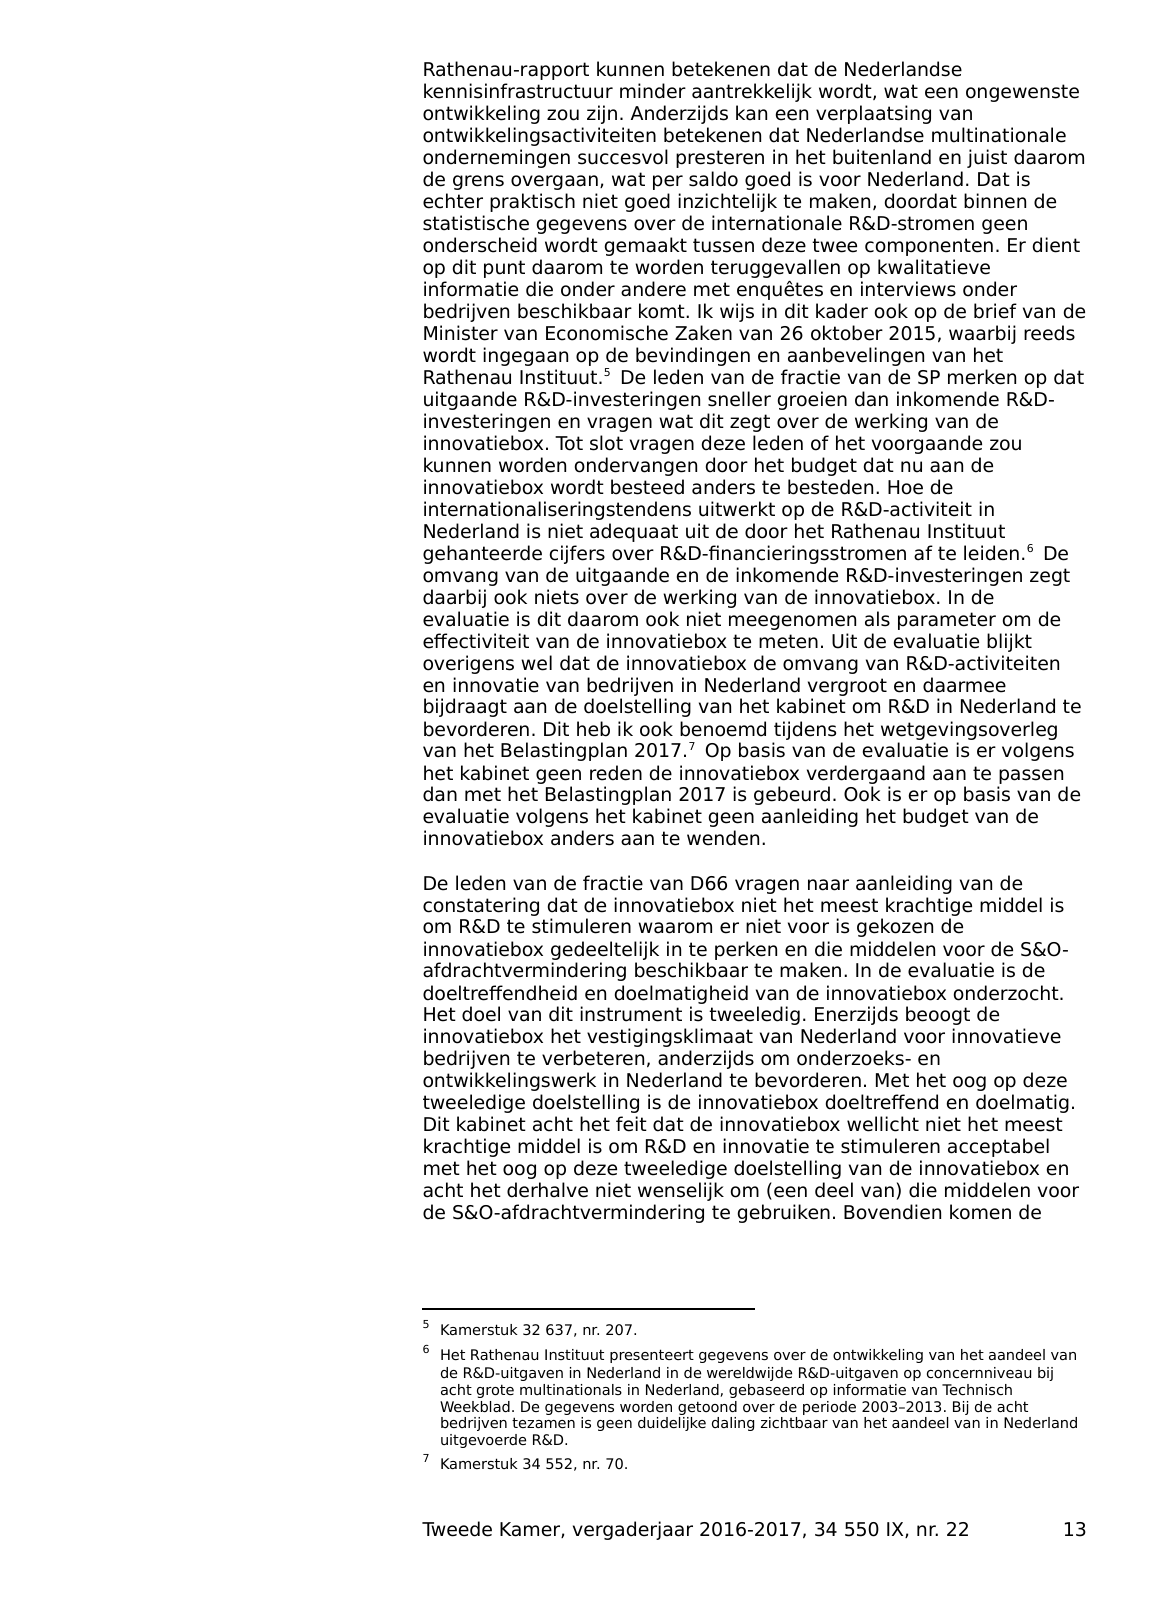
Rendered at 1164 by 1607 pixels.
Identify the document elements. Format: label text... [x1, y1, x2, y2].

text Kamerstuk 34 552, nr. 70. [422, 1452, 1087, 1474]
text De leden van de fractie van D66 vragen naar aanleiding van de constatering dat de innovatiebox niet het meest krachtige middel is om R&D te stimuleren waarom er niet voor is gekozen de innovatiebox gedeeltelijk in te perken en die middelen voor de S&O-afdrachtvermindering beschikbaar te maken. In de evaluatie is de doeltreffendheid en doelmatigheid van de innovatiebox onderzocht. Het doel van dit instrument is tweeledig. Enerzijds beoogt de innovatiebox het vestigingsklimaat van Nederland voor innovatieve bedrijven te verbeteren, anderzijds om onderzoeks- en ontwikkelingswerk in Nederland te bevorderen. Met het oog op deze tweeledige doelstelling is de innovatiebox doeltreffend en doelmatig. Dit kabinet acht het feit dat de innovatiebox wellicht niet het meest krachtige middel is om R&D en innovatie te stimuleren acceptabel met het oog op deze tweeledige doelstelling van de innovatiebox en acht het derhalve niet wenselijk om (een deel van) die middelen voor de S&O-afdrachtvermindering te gebruiken. Bovendien komen de [422, 872, 1087, 1224]
text Kamerstuk 32 637, nr. 207. [422, 1318, 1087, 1340]
text Het Rathenau Instituut presenteert gegevens over de ontwikkeling van het aandeel van de R&D-uitgaven in Nederland in de wereldwijde R&D-uitgaven op concernniveau bij acht grote multinationals in Nederland, gebaseerd op informatie van Technisch Weekblad. De gegevens worden getoond over de periode 2003–2013. Bij de acht bedrijven tezamen is geen duidelijke daling zichtbaar van het aandeel van in Nederland uitgevoerde R&D. [422, 1343, 1087, 1449]
text Rathenau-rapport kunnen betekenen dat de Nederlandse kennisinfrastructuur minder aantrekkelijk wordt, wat een ongewenste ontwikkeling zou zijn. Anderzijds kan een verplaatsing van ontwikkelingsactiviteiten betekenen dat Nederlandse multinationale ondernemingen succesvol presteren in het buitenland en juist daarom de grens overgaan, wat per saldo goed is voor Nederland. Dat is echter praktisch niet goed inzichtelijk te maken, doordat binnen de statistische gegevens over de internationale R&D-stromen geen onderscheid wordt gemaakt tussen deze twee componenten. Er dient op dit punt daarom te worden teruggevallen op kwalitatieve informatie die onder andere met enquêtes en interviews onder bedrijven beschikbaar komt. Ik wijs in dit kader ook op de brief van de Minister van Economische Zaken van 26 oktober 2015, waarbij reeds wordt ingegaan op de bevindingen en aanbevelingen van het Rathenau Instituut. De leden van de fractie van de SP merken op dat uitgaande R&D-investeringen sneller groeien dan inkomende R&D-investeringen en vragen wat dit zegt over de werking van de innovatiebox. Tot slot vragen deze leden of het voorgaande zou kunnen worden ondervangen door het budget dat nu aan de innovatiebox wordt besteed anders te besteden. Hoe de internationaliseringstendens uitwerkt op de R&D-activiteit in Nederland is niet adequaat uit de door het Rathenau Instituut gehanteerde cijfers over R&D-financieringsstromen af te leiden. De omvang van de uitgaande en de inkomende R&D-investeringen zegt daarbij ook niets over de werking van de innovatiebox. In de evaluatie is dit daarom ook niet meegenomen als parameter om de effectiviteit van de innovatiebox te meten. Uit de evaluatie blijkt overigens wel dat de innovatiebox de omvang van R&D-activiteiten en innovatie van bedrijven in Nederland vergroot en daarmee bijdraagt aan de doelstelling van het kabinet om R&D in Nederland te bevorderen. Dit heb ik ook benoemd tijdens het wetgevingsoverleg van het Belastingplan 2017. Op basis van de evaluatie is er volgens het kabinet geen reden de innovatiebox verdergaand aan te passen dan met het Belastingplan 2017 is gebeurd. Ook is er op basis van de evaluatie volgens het kabinet geen aanleiding het budget van de innovatiebox anders aan te wenden. [422, 59, 1087, 850]
